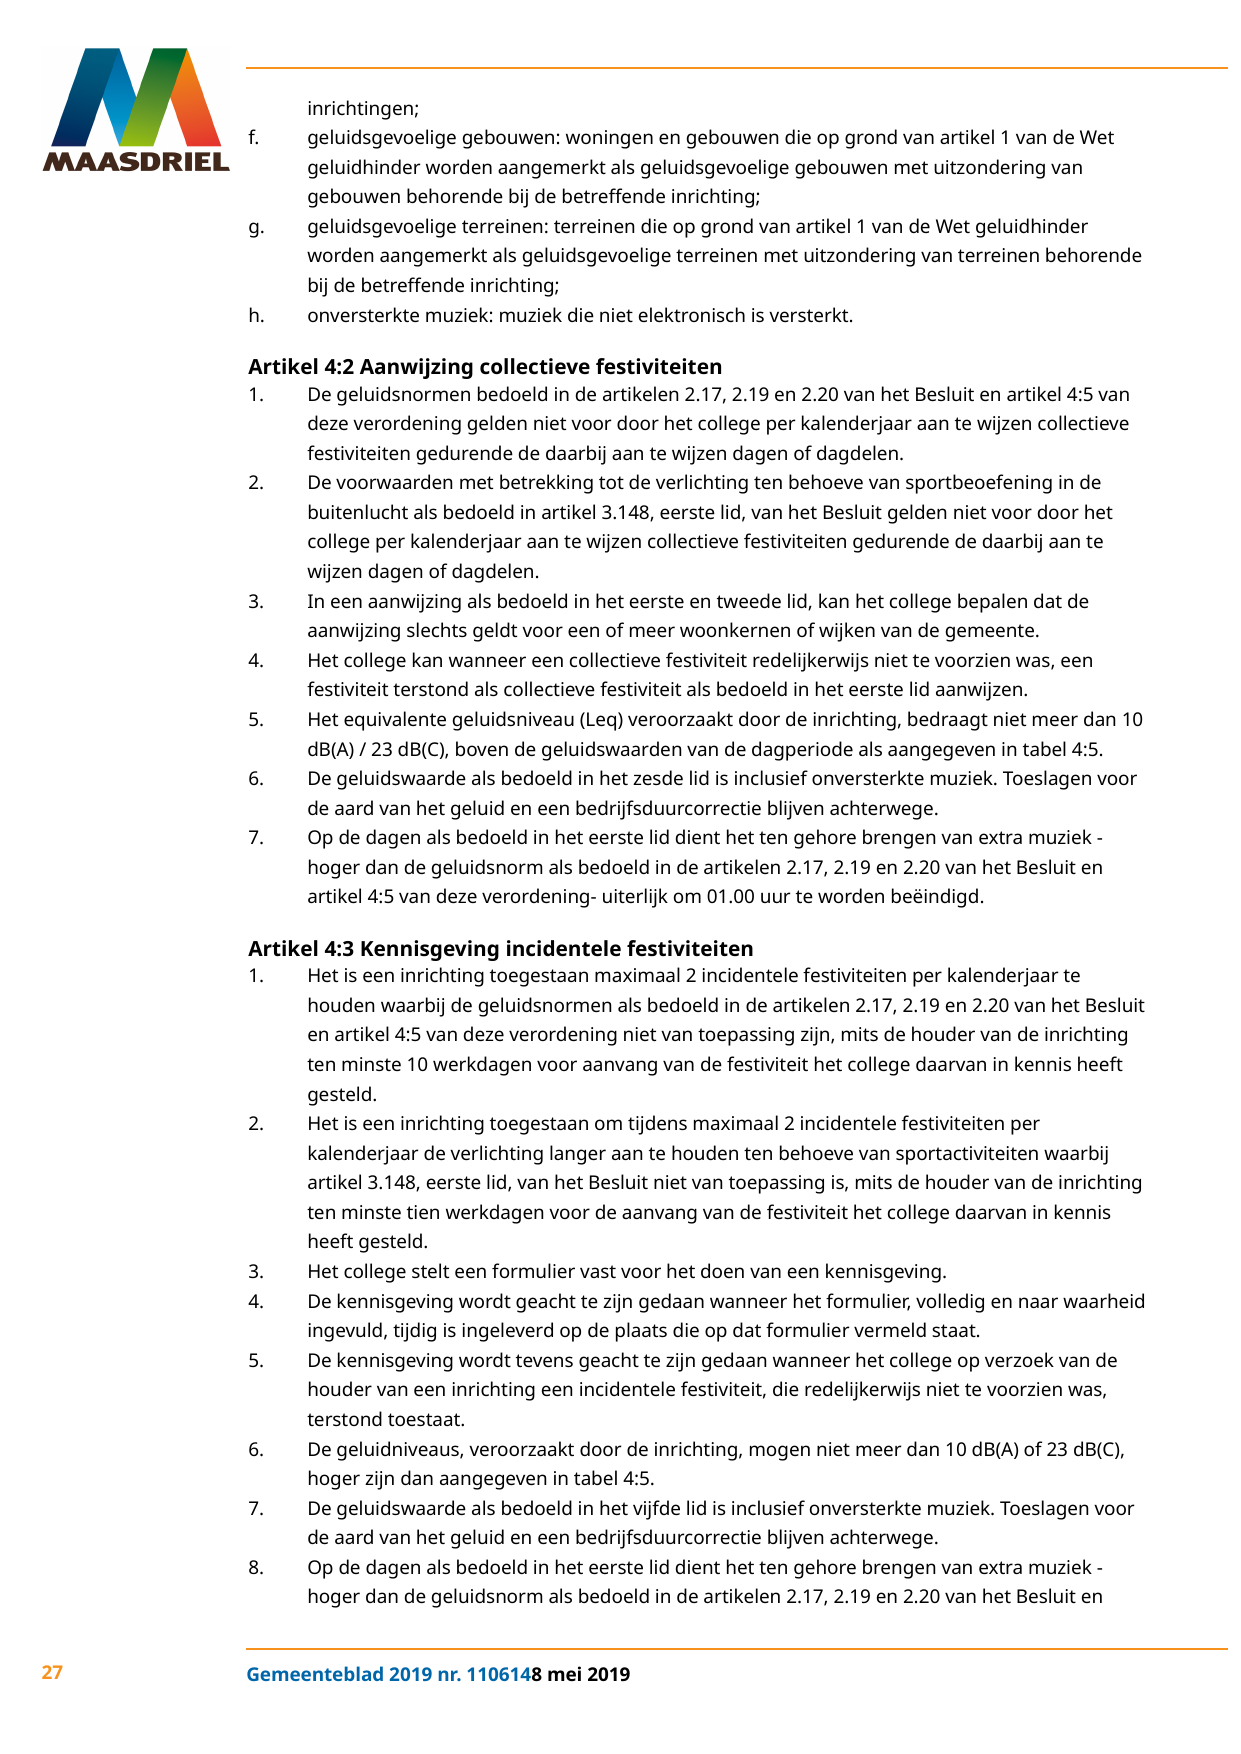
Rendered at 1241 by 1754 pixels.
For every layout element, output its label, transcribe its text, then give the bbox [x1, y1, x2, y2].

list De voorwaarden met betrekking tot de verlichting ten behoeve van sportbeoefening in de buitenlucht als bedoeld in artikel 3.148, eerste lid, van het Besluit gelden niet voor door het college per kalenderjaar aan te wijzen collectieve festiviteiten gedurende de daarbij aan te wijzen dagen of dagdelen. [248, 469, 1152, 584]
list Op de dagen als bedoeld in het eerste lid dient het ten gehore brengen van extra muziek -hoger dan de geluidsnorm als bedoeld in de artikelen 2.17, 2.19 en 2.20 van het Besluit en artikel 4:5 van deze verordening- uiterlijk om 01.00 uur te worden beëindigd. [248, 824, 1152, 909]
list De kennisgeving wordt geacht te zijn gedaan wanneer het formulier, volledig en naar waarheid ingevuld, tijdig is ingeleverd op de plaats die op dat formulier vermeld staat. [248, 1288, 1152, 1343]
list Het is een inrichting toegestaan maximaal 2 incidentele festiviteiten per kalenderjaar te houden waarbij de geluidsnormen als bedoeld in de artikelen 2.17, 2.19 en 2.20 van het Besluit en artikel 4:5 van deze verordening niet van toepassing zijn, mits de houder van de inrichting ten minste 10 werkdagen voor aanvang van de festiviteit het college daarvan in kennis heeft gesteld. [248, 962, 1152, 1107]
list Het college stelt een formulier vast voor het doen van een kennisgeving. [248, 1258, 1152, 1284]
list onversterkte muziek: muziek die niet elektronisch is versterkt. [248, 302, 1152, 328]
list De kennisgeving wordt tevens geacht te zijn gedaan wanneer het college op verzoek van de houder van een inrichting een incidentele festiviteit, die redelijkerwijs niet te voorzien was, terstond toestaat. [248, 1347, 1152, 1432]
list inrichtingen; [248, 95, 1152, 121]
text Artikel 4:2 Aanwijzing collectieve festiviteiten [248, 352, 1152, 381]
list De geluidswaarde als bedoeld in het vijfde lid is inclusief onversterkte muziek. Toeslagen voor de aard van het geluid en een bedrijfsduurcorrectie blijven achterwege. [248, 1495, 1152, 1550]
picture [41, 47, 231, 172]
list In een aanwijzing als bedoeld in het eerste en tweede lid, kan het college bepalen dat de aanwijzing slechts geldt voor een of meer woonkernen of wijken van de gemeente. [248, 588, 1152, 643]
list De geluidsnormen bedoeld in de artikelen 2.17, 2.19 en 2.20 van het Besluit en artikel 4:5 van deze verordening gelden niet voor door het college per kalenderjaar aan te wijzen collectieve festiviteiten gedurende de daarbij aan te wijzen dagen of dagdelen. [248, 381, 1152, 466]
list geluidsgevoelige terreinen: terreinen die op grond van artikel 1 van de Wet geluidhinder worden aangemerkt als geluidsgevoelige terreinen met uitzondering van terreinen behorende bij de betreffende inrichting; [248, 213, 1152, 298]
list Het equivalente geluidsniveau (Leq) veroorzaakt door de inrichting, bedraagt niet meer dan 10 dB(A) / 23 dB(C), boven de geluidswaarden van de dagperiode als aangegeven in tabel 4:5. [248, 706, 1152, 761]
list geluidsgevoelige gebouwen: woningen en gebouwen die op grond van artikel 1 van de Wet geluidhinder worden aangemerkt als geluidsgevoelige gebouwen met uitzondering van gebouwen behorende bij de betreffende inrichting; [248, 124, 1152, 209]
text Artikel 4:3 Kennisgeving incidentele festiviteiten [248, 934, 1152, 962]
list Het college kan wanneer een collectieve festiviteit redelijkerwijs niet te voorzien was, een festiviteit terstond als collectieve festiviteit als bedoeld in het eerste lid aanwijzen. [248, 647, 1152, 702]
list De geluidniveaus, veroorzaakt door de inrichting, mogen niet meer dan 10 dB(A) of 23 dB(C), hoger zijn dan aangegeven in tabel 4:5. [248, 1436, 1152, 1491]
list De geluidswaarde als bedoeld in het zesde lid is inclusief onversterkte muziek. Toeslagen voor de aard van het geluid en een bedrijfsduurcorrectie blijven achterwege. [248, 765, 1152, 821]
list Het is een inrichting toegestaan om tijdens maximaal 2 incidentele festiviteiten per kalenderjaar de verlichting langer aan te houden ten behoeve van sportactiviteiten waarbij artikel 3.148, eerste lid, van het Besluit niet van toepassing is, mits de houder van de inrichting ten minste tien werkdagen voor de aanvang van de festiviteit het college daarvan in kennis heeft gesteld. [248, 1110, 1152, 1254]
list Op de dagen als bedoeld in het eerste lid dient het ten gehore brengen van extra muziek - hoger dan de geluidsnorm als bedoeld in de artikelen 2.17, 2.19 en 2.20 van het Besluit en [248, 1554, 1152, 1609]
